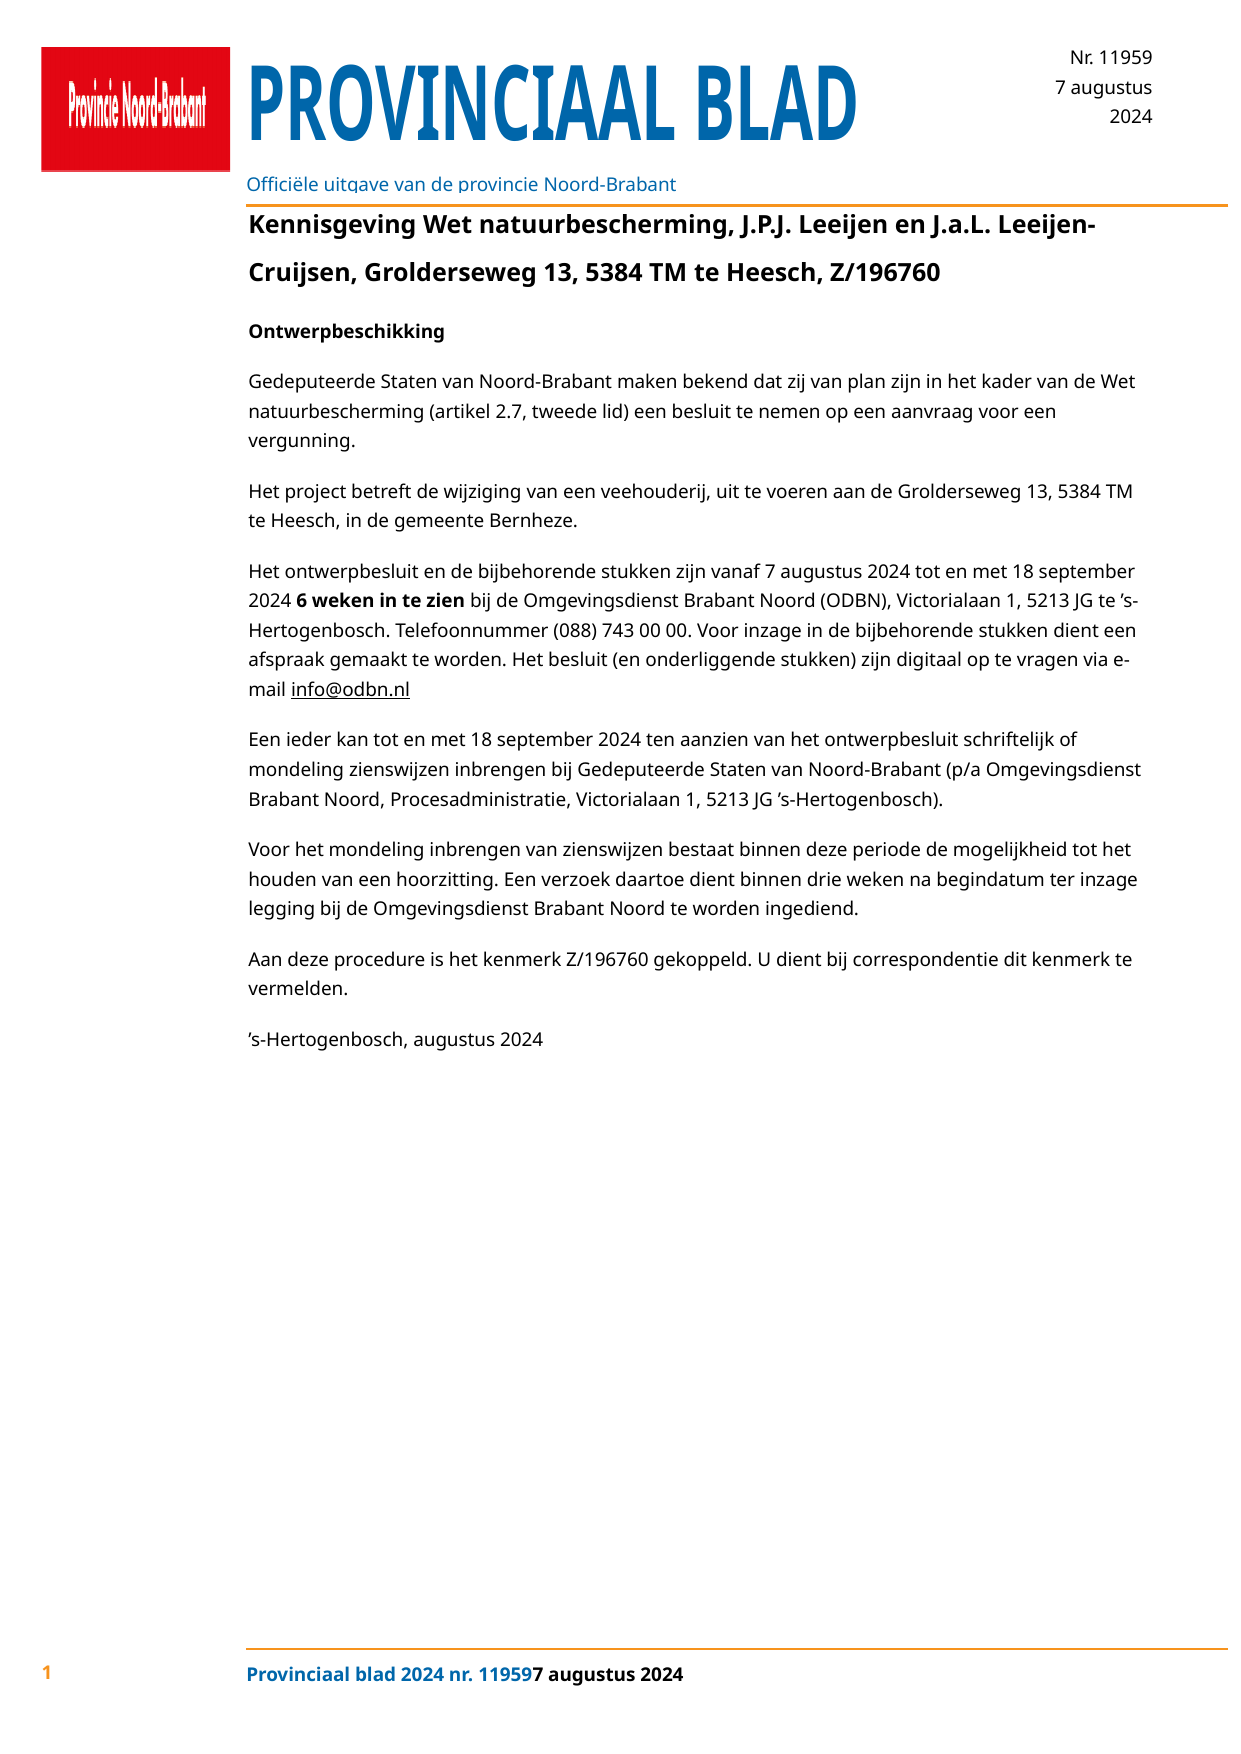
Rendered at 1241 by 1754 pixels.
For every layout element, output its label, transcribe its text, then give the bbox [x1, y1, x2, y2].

text ’s-Hertogenbosch, augustus 2024 [248, 1026, 1152, 1052]
picture [41, 47, 231, 172]
text Kennisgeving Wet natuurbescherming, J.P.J. Leeijen en J.a.L. Leeijen-Cruijsen, Grolderseweg 13, 5384 TM te Heesch, Z/196760 [248, 207, 1152, 288]
text Gedeputeerde Staten van Noord-Brabant maken bekend dat zij van plan zijn in het kader van de Wet natuurbescherming (artikel 2.7, tweede lid) een besluit te nemen op een aanvraag voor een vergunning. [248, 368, 1152, 453]
text Het project betreft de wijziging van een veehouderij, uit te voeren aan de Grolderseweg 13, 5384 TM te Heesch, in de gemeente Bernheze. [248, 478, 1152, 533]
text Het ontwerpbesluit en de bijbehorende stukken zijn vanaf 7 augustus 2024 tot en met 18 september 2024 6 weken in te zien bij de Omgevingsdienst Brabant Noord (ODBN), Victorialaan 1, 5213 JG te ’s-Hertogenbosch. Telefoonnummer (088) 743 00 00. Voor inzage in de bijbehorende stukken dient een afspraak gemaakt te worden. Het besluit (en onderliggende stukken) zijn digitaal op te vragen via e-mail info@odbn.nl [248, 558, 1152, 702]
text Aan deze procedure is het kenmerk Z/196760 gekoppeld. U dient bij correspondentie dit kenmerk te vermelden. [248, 946, 1152, 1001]
text Ontwerpbeschikking [248, 318, 1152, 344]
text Een ieder kan tot en met 18 september 2024 ten aanzien van het ontwerpbesluit schriftelijk of mondeling zienswijzen inbrengen bij Gedeputeerde Staten van Noord-Brabant (p/a Omgevingsdienst Brabant Noord, Procesadministratie, Victorialaan 1, 5213 JG ’s-Hertogenbosch). [248, 727, 1152, 812]
text Voor het mondeling inbrengen van zienswijzen bestaat binnen deze periode de mogelijkheid tot het houden van een hoorzitting. Een verzoek daartoe dient binnen drie weken na begindatum ter inzage legging bij de Omgevingsdienst Brabant Noord te worden ingediend. [248, 836, 1152, 921]
